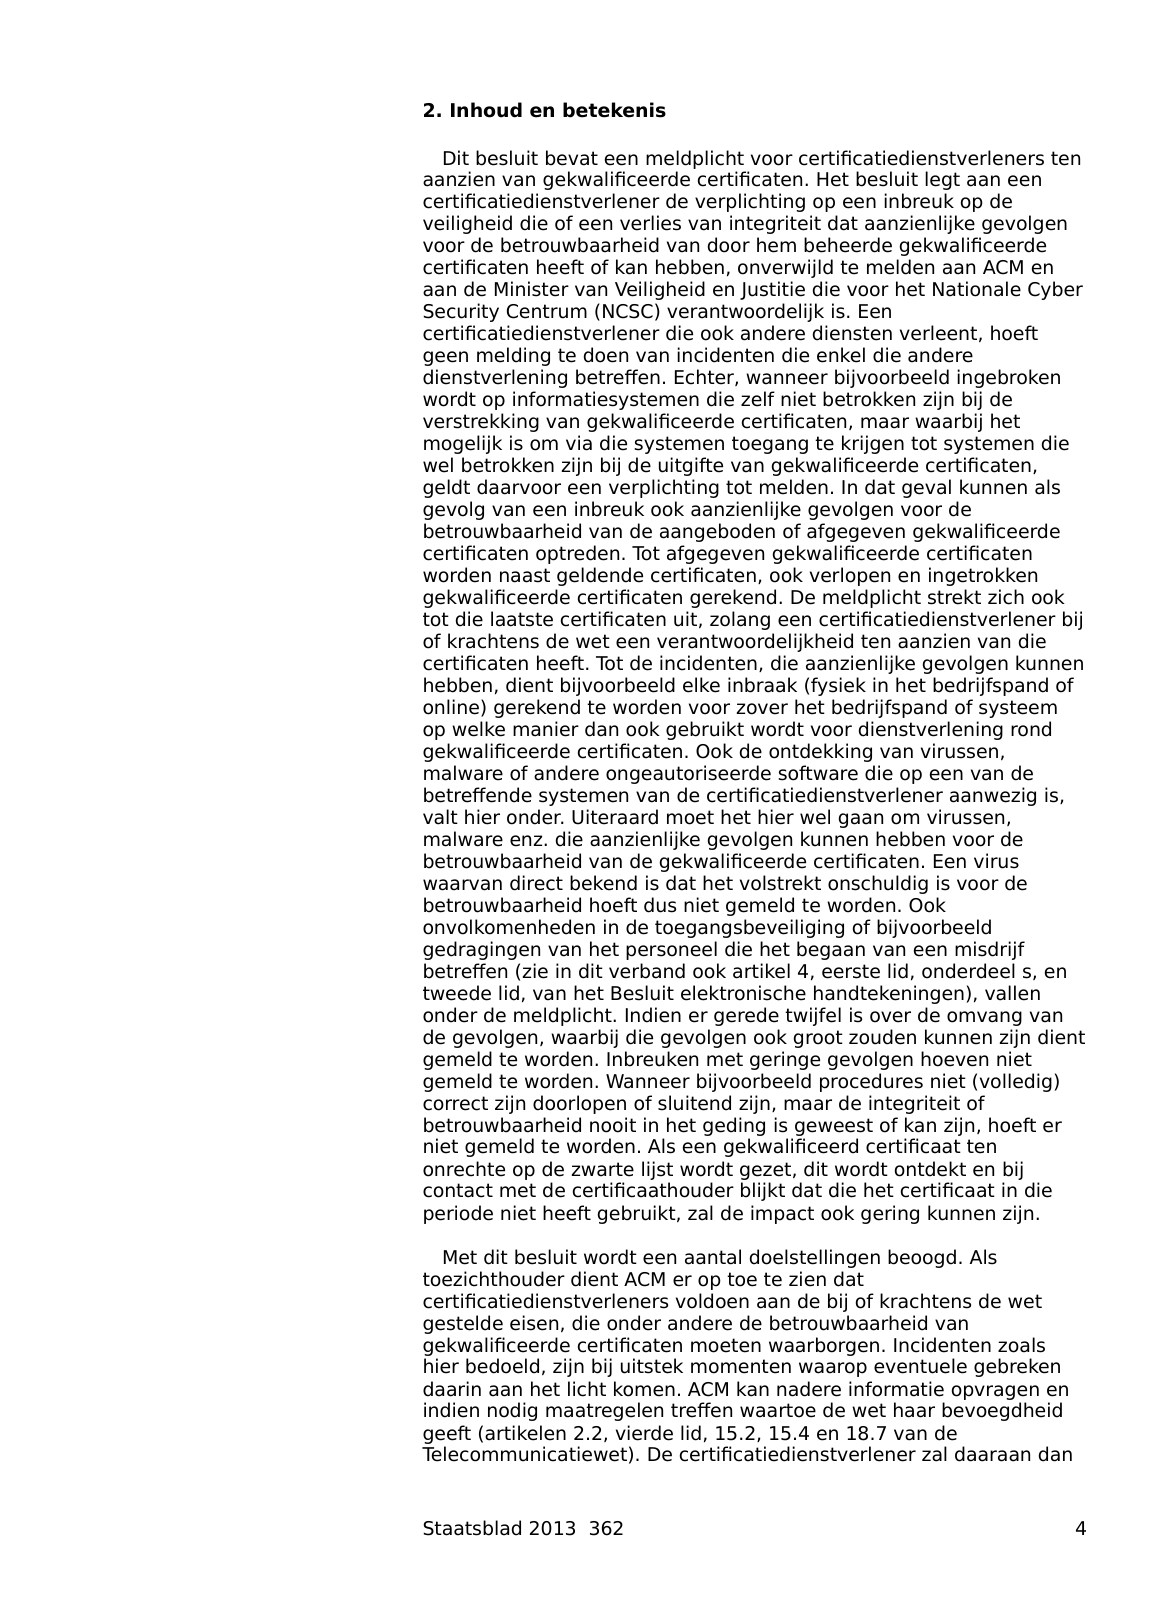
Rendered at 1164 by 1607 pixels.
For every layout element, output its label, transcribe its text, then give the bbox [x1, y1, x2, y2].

text Dit besluit bevat een meldplicht voor certificatiedienstverleners ten aanzien van gekwalificeerde certificaten. Het besluit legt aan een certificatiedienstverlener de verplichting op een inbreuk op de veiligheid die of een verlies van integriteit dat aanzienlijke gevolgen voor de betrouwbaarheid van door hem beheerde gekwalificeerde certificaten heeft of kan hebben, onverwijld te melden aan ACM en aan de Minister van Veiligheid en Justitie die voor het Nationale Cyber Security Centrum (NCSC) verantwoordelijk is. Een certificatiedienstverlener die ook andere diensten verleent, hoeft geen melding te doen van incidenten die enkel die andere dienstverlening betreffen. Echter, wanneer bijvoorbeeld ingebroken wordt op informatiesystemen die zelf niet betrokken zijn bij de verstrekking van gekwalificeerde certificaten, maar waarbij het mogelijk is om via die systemen toegang te krijgen tot systemen die wel betrokken zijn bij de uitgifte van gekwalificeerde certificaten, geldt daarvoor een verplichting tot melden. In dat geval kunnen als gevolg van een inbreuk ook aanzienlijke gevolgen voor de betrouwbaarheid van de aangeboden of afgegeven gekwalificeerde certificaten optreden. Tot afgegeven gekwalificeerde certificaten worden naast geldende certificaten, ook verlopen en ingetrokken gekwalificeerde certificaten gerekend. De meldplicht strekt zich ook tot die laatste certificaten uit, zolang een certificatiedienstverlener bij of krachtens de wet een verantwoordelijkheid ten aanzien van die certificaten heeft. Tot de incidenten, die aanzienlijke gevolgen kunnen hebben, dient bijvoorbeeld elke inbraak (fysiek in het bedrijfspand of online) gerekend te worden voor zover het bedrijfspand of systeem op welke manier dan ook gebruikt wordt voor dienstverlening rond gekwalificeerde certificaten. Ook de ontdekking van virussen, malware of andere ongeautoriseerde software die op een van de betreffende systemen van de certificatiedienstverlener aanwezig is, valt hier onder. Uiteraard moet het hier wel gaan om virussen, malware enz. die aanzienlijke gevolgen kunnen hebben voor de betrouwbaarheid van de gekwalificeerde certificaten. Een virus waarvan direct bekend is dat het volstrekt onschuldig is voor de betrouwbaarheid hoeft dus niet gemeld te worden. Ook onvolkomenheden in de toegangsbeveiliging of bijvoorbeeld gedragingen van het personeel die het begaan van een misdrijf betreffen (zie in dit verband ook artikel 4, eerste lid, onderdeel s, en tweede lid, van het Besluit elektronische handtekeningen), vallen onder de meldplicht. Indien er gerede twijfel is over de omvang van de gevolgen, waarbij die gevolgen ook groot zouden kunnen zijn dient gemeld te worden. Inbreuken met geringe gevolgen hoeven niet gemeld te worden. Wanneer bijvoorbeeld procedures niet (volledig) correct zijn doorlopen of sluitend zijn, maar de integriteit of betrouwbaarheid nooit in het geding is geweest of kan zijn, hoeft er niet gemeld te worden. Als een gekwalificeerd certificaat ten onrechte op de zwarte lijst wordt gezet, dit wordt ontdekt en bij contact met de certificaathouder blijkt dat die het certificaat in die periode niet heeft gebruikt, zal de impact ook gering kunnen zijn. [422, 147, 1087, 1224]
subtitle 2. Inhoud en betekenis [422, 100, 1087, 122]
text Met dit besluit wordt een aantal doelstellingen beoogd. Als toezichthouder dient ACM er op toe te zien dat certificatiedienstverleners voldoen aan de bij of krachtens de wet gestelde eisen, die onder andere de betrouwbaarheid van gekwalificeerde certificaten moeten waarborgen. Incidenten zoals hier bedoeld, zijn bij uitstek momenten waarop eventuele gebreken daarin aan het licht komen. ACM kan nadere informatie opvragen en indien nodig maatregelen treffen waartoe de wet haar bevoegdheid geeft (artikelen 2.2, vierde lid, 15.2, 15.4 en 18.7 van de Telecommunicatiewet). De certificatiedienstverlener zal daaraan dan [422, 1247, 1087, 1466]
